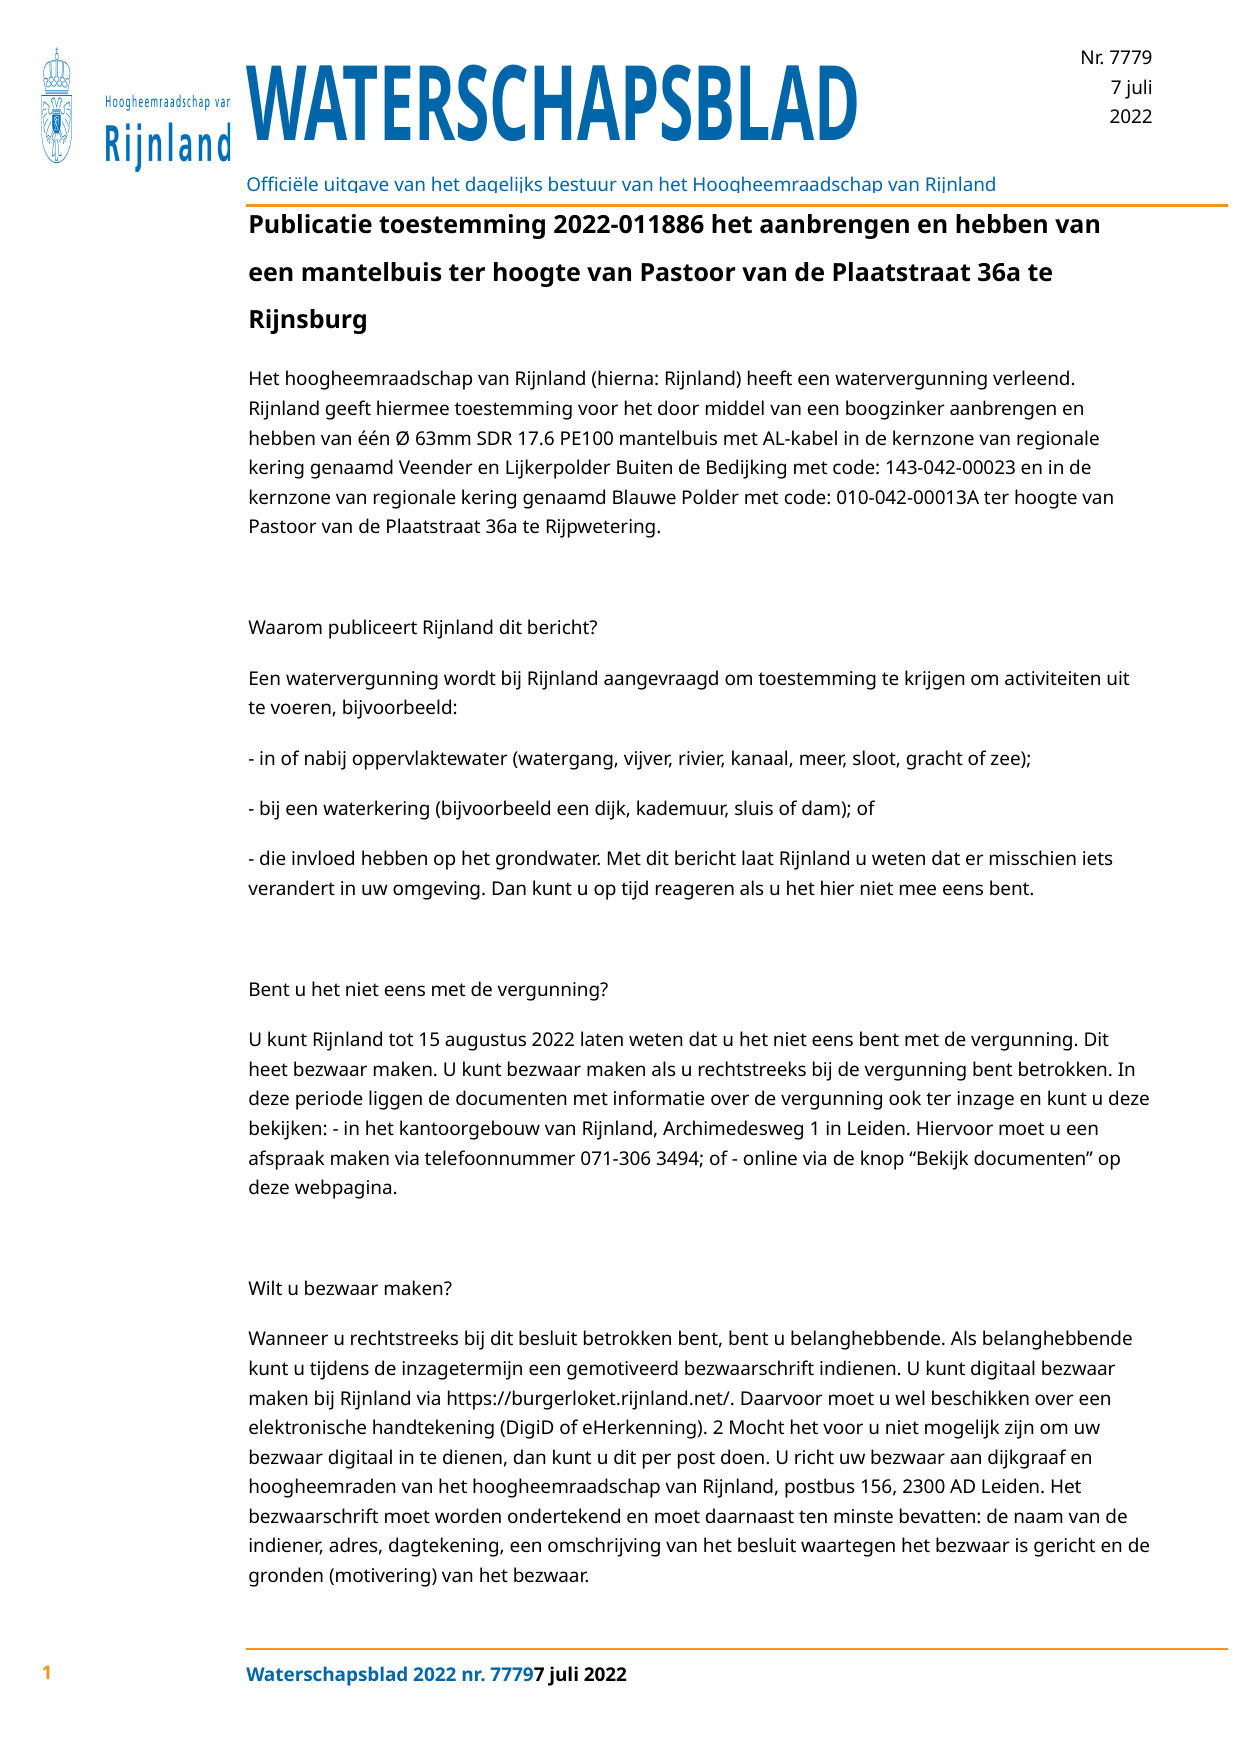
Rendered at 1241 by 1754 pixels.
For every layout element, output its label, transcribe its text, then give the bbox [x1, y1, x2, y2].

text Het hoogheemraadschap van Rijnland (hierna: Rijnland) heeft een watervergunning verleend. Rijnland geeft hiermee toestemming voor het door middel van een boogzinker aanbrengen en hebben van één Ø 63mm SDR 17.6 PE100 mantelbuis met AL-kabel in de kernzone van regionale kering genaamd Veender en Lijkerpolder Buiten de Bedijking met code: 143-042-00023 en in de kernzone van regionale kering genaamd Blauwe Polder met code: 010-042-00013A ter hoogte van Pastoor van de Plaatstraat 36a te Rijpwetering. [248, 366, 1152, 539]
text Publicatie toestemming 2022-011886 het aanbrengen en hebben van een mantelbuis ter hoogte van Pastoor van de Plaatstraat 36a te Rijnsburg [248, 207, 1152, 336]
text - die invloed hebben op het grondwater. Met dit bericht laat Rijnland u weten dat er misschien iets verandert in uw omgeving. Dan kunt u op tijd reageren als u het hier niet mee eens bent. [248, 846, 1152, 901]
text Een watervergunning wordt bij Rijnland aangevraagd om toestemming te krijgen om activiteiten uit te voeren, bijvoorbeeld: [248, 665, 1152, 720]
picture [41, 47, 231, 172]
text U kunt Rijnland tot 15 augustus 2022 laten weten dat u het niet eens bent met de vergunning. Dit heet bezwaar maken. U kunt bezwaar maken als u rechtstreeks bij de vergunning bent betrokken. In deze periode liggen de documenten met informatie over de vergunning ook ter inzage en kunt u deze bekijken: - in het kantoorgebouw van Rijnland, Archimedesweg 1 in Leiden. Hiervoor moet u een afspraak maken via telefoonnummer 071-306 3494; of - online via de knop “Bekijk documenten” op deze webpagina. [248, 1026, 1152, 1200]
text Wilt u bezwaar maken? [248, 1275, 1152, 1301]
text Bent u het niet eens met de vergunning? [248, 976, 1152, 1002]
text - in of nabij oppervlaktewater (watergang, vijver, rivier, kanaal, meer, sloot, gracht of zee); [248, 745, 1152, 770]
text Wanneer u rechtstreeks bij dit besluit betrokken bent, bent u belanghebbende. Als belanghebbende kunt u tijdens de inzagetermijn een gemotiveerd bezwaarschrift indienen. U kunt digitaal bezwaar maken bij Rijnland via https://burgerloket.rijnland.net/. Daarvoor moet u wel beschikken over een elektronische handtekening (DigiD of eHerkenning). 2 Mocht het voor u niet mogelijk zijn om uw bezwaar digitaal in te dienen, dan kunt u dit per post doen. U richt uw bezwaar aan dijkgraaf en hoogheemraden van het hoogheemraadschap van Rijnland, postbus 156, 2300 AD Leiden. Het bezwaarschrift moet worden ondertekend en moet daarnaast ten minste bevatten: de naam van de indiener, adres, dagtekening, een omschrijving van het besluit waartegen het bezwaar is gericht en de gronden (motivering) van het bezwaar. [248, 1326, 1152, 1588]
text - bij een waterkering (bijvoorbeeld een dijk, kademuur, sluis of dam); of [248, 795, 1152, 821]
text Waarom publiceert Rijnland dit bericht? [248, 614, 1152, 640]
